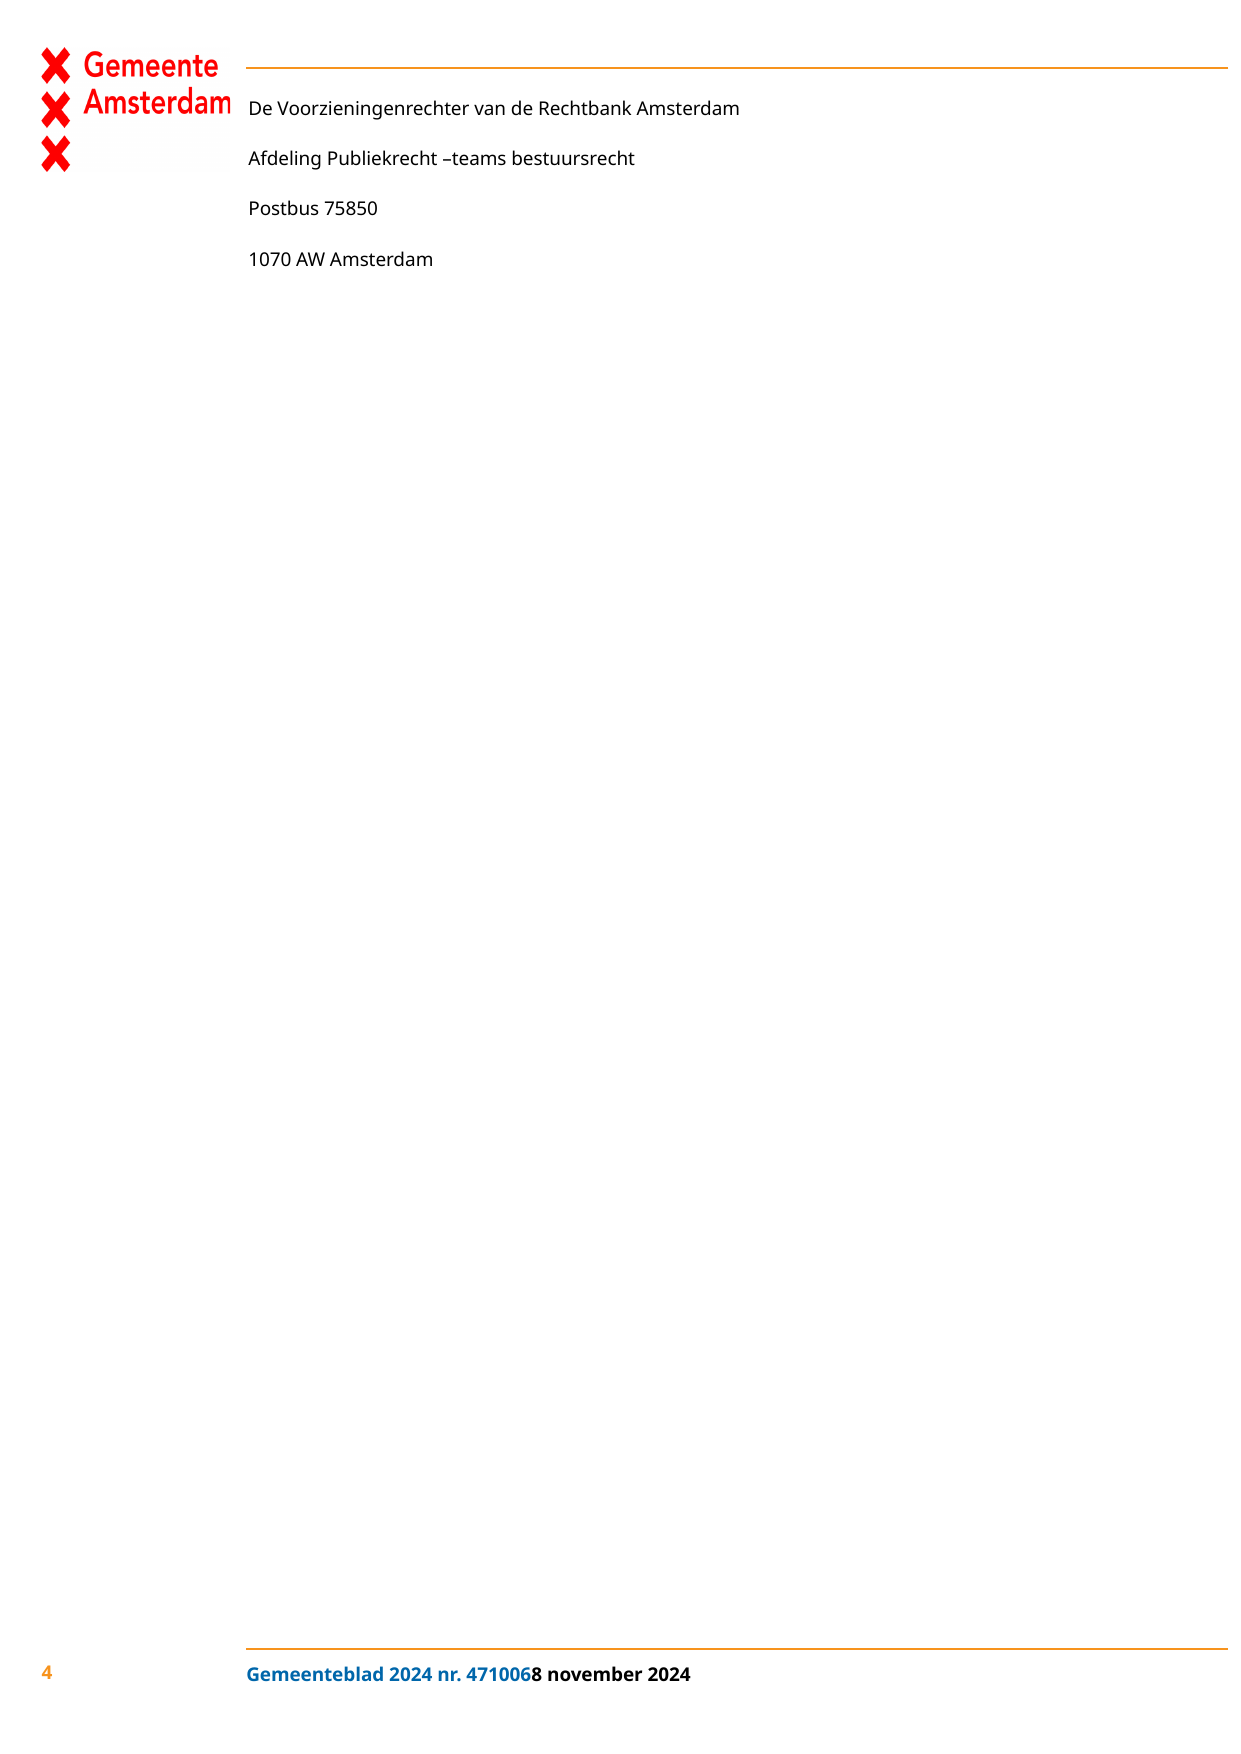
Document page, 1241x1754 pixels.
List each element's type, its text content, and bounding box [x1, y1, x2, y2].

text Postbus 75850 [248, 196, 1152, 221]
text Afdeling Publiekrecht –teams bestuursrecht [248, 145, 1152, 171]
picture [41, 47, 231, 172]
text 1070 AW Amsterdam [248, 246, 1152, 272]
text De Voorzieningenrechter van de Rechtbank Amsterdam [248, 95, 1152, 121]
